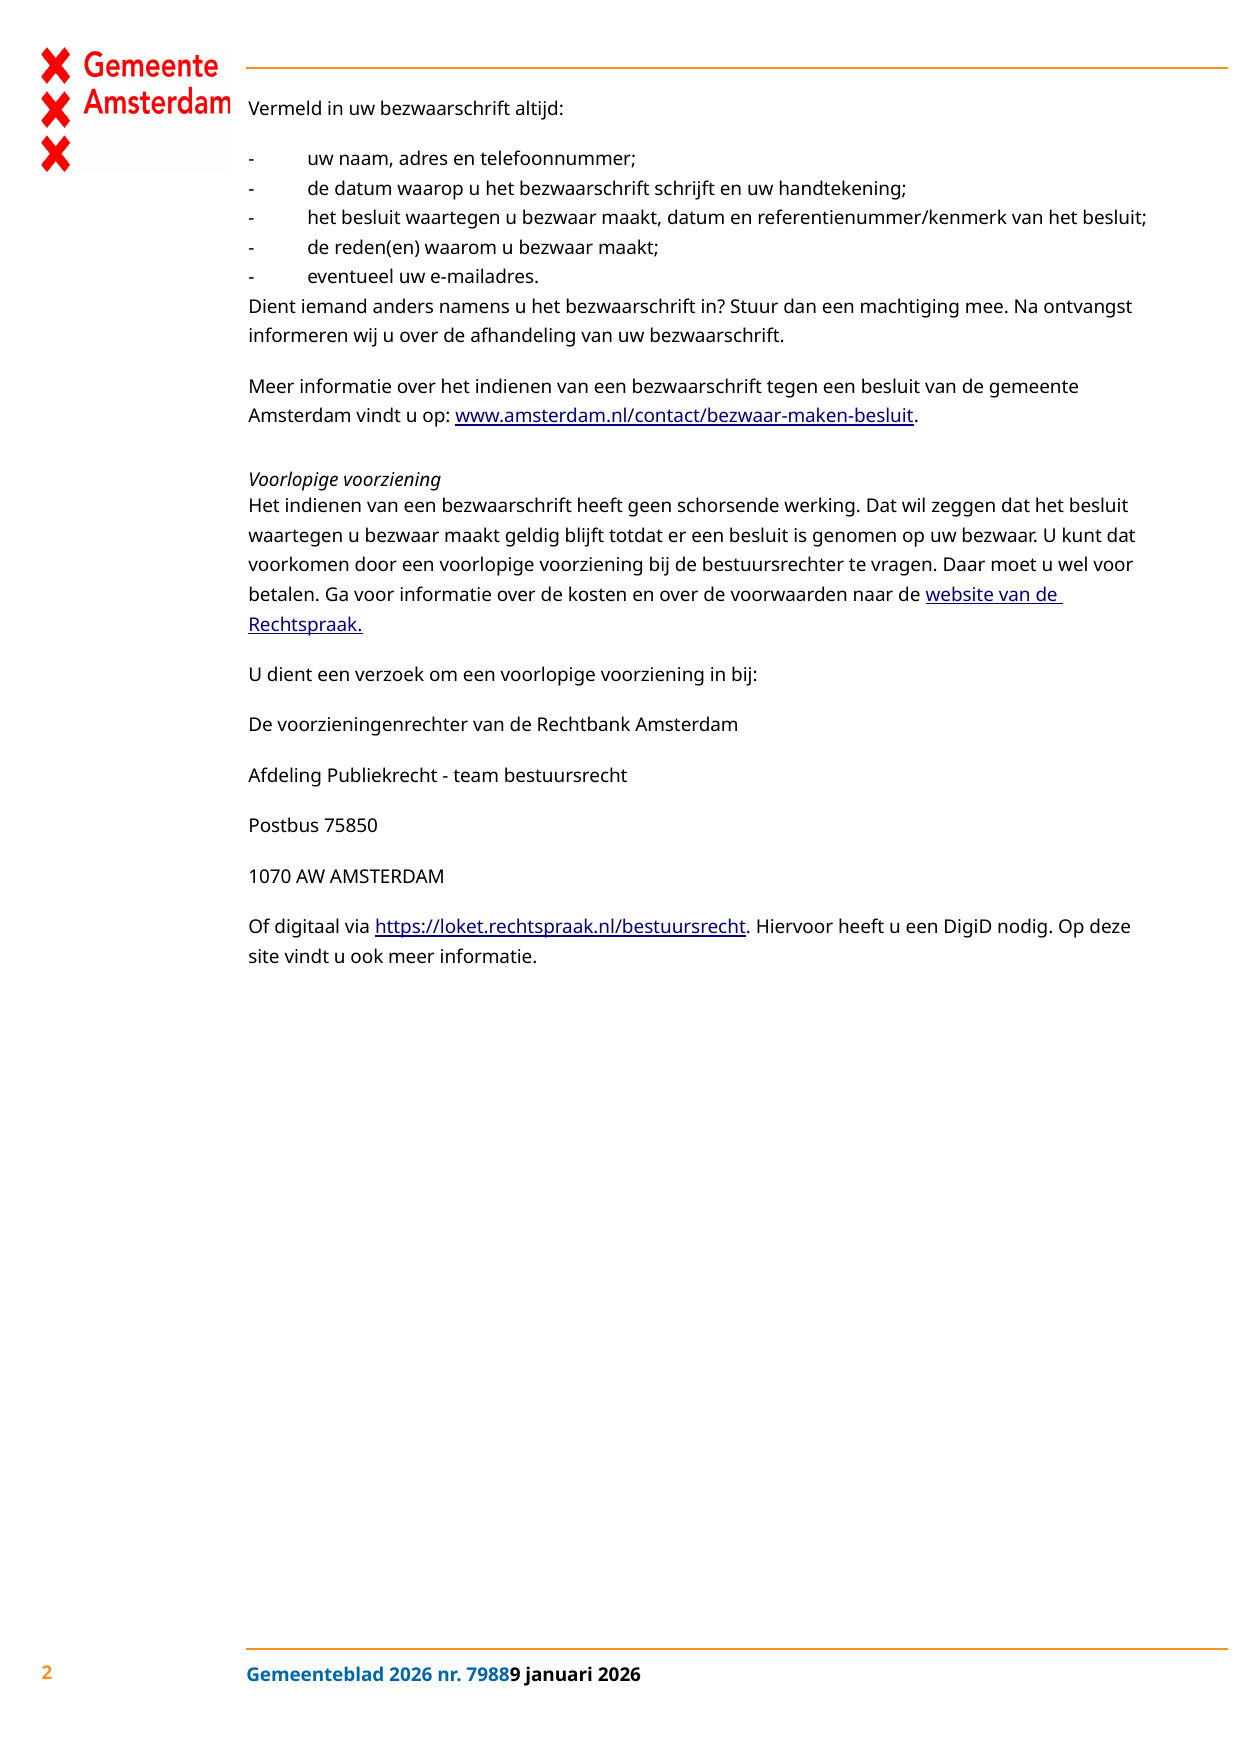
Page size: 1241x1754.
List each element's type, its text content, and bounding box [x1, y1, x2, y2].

text Meer informatie over het indienen van een bezwaarschrift tegen een besluit van de gemeente Amsterdam vindt u op: www.amsterdam.nl/contact/bezwaar-maken-besluit. [248, 373, 1152, 428]
text Het indienen van een bezwaarschrift heeft geen schorsende werking. Dat wil zeggen dat het besluit waartegen u bezwaar maakt geldig blijft totdat er een besluit is genomen op uw bezwaar. U kunt dat voorkomen door een voorlopige voorziening bij de bestuursrechter te vragen. Daar moet u wel voor betalen. Ga voor informatie over de kosten en over de voorwaarden naar de website van de Rechtspraak. [248, 492, 1152, 636]
list de datum waarop u het bezwaarschrift schrijft en uw handtekening; [248, 175, 1152, 201]
text Vermeld in uw bezwaarschrift altijd: [248, 95, 1152, 121]
list eventueel uw e-mailadres. [248, 263, 1152, 289]
text Postbus 75850 [248, 812, 1152, 838]
text Of digitaal via https://loket.rechtspraak.nl/bestuursrecht. Hiervoor heeft u een DigiD nodig. Op deze site vindt u ook meer informatie. [248, 913, 1152, 968]
text De voorzieningenrechter van de Rechtbank Amsterdam [248, 712, 1152, 737]
text Voorlopige voorziening [248, 467, 1152, 492]
list het besluit waartegen u bezwaar maakt, datum en referentienummer/kenmerk van het besluit; [248, 204, 1152, 230]
list de reden(en) waarom u bezwaar maakt; [248, 234, 1152, 260]
text U dient een verzoek om een voorlopige voorziening in bij: [248, 661, 1152, 687]
text Dient iemand anders namens u het bezwaarschrift in? Stuur dan een machtiging mee. Na ontvangst informeren wij u over de afhandeling van uw bezwaarschrift. [248, 293, 1152, 348]
picture [41, 47, 231, 172]
text Afdeling Publiekrecht - team bestuursrecht [248, 762, 1152, 788]
list uw naam, adres en telefoonnummer; [248, 145, 1152, 171]
text 1070 AW AMSTERDAM [248, 863, 1152, 888]
